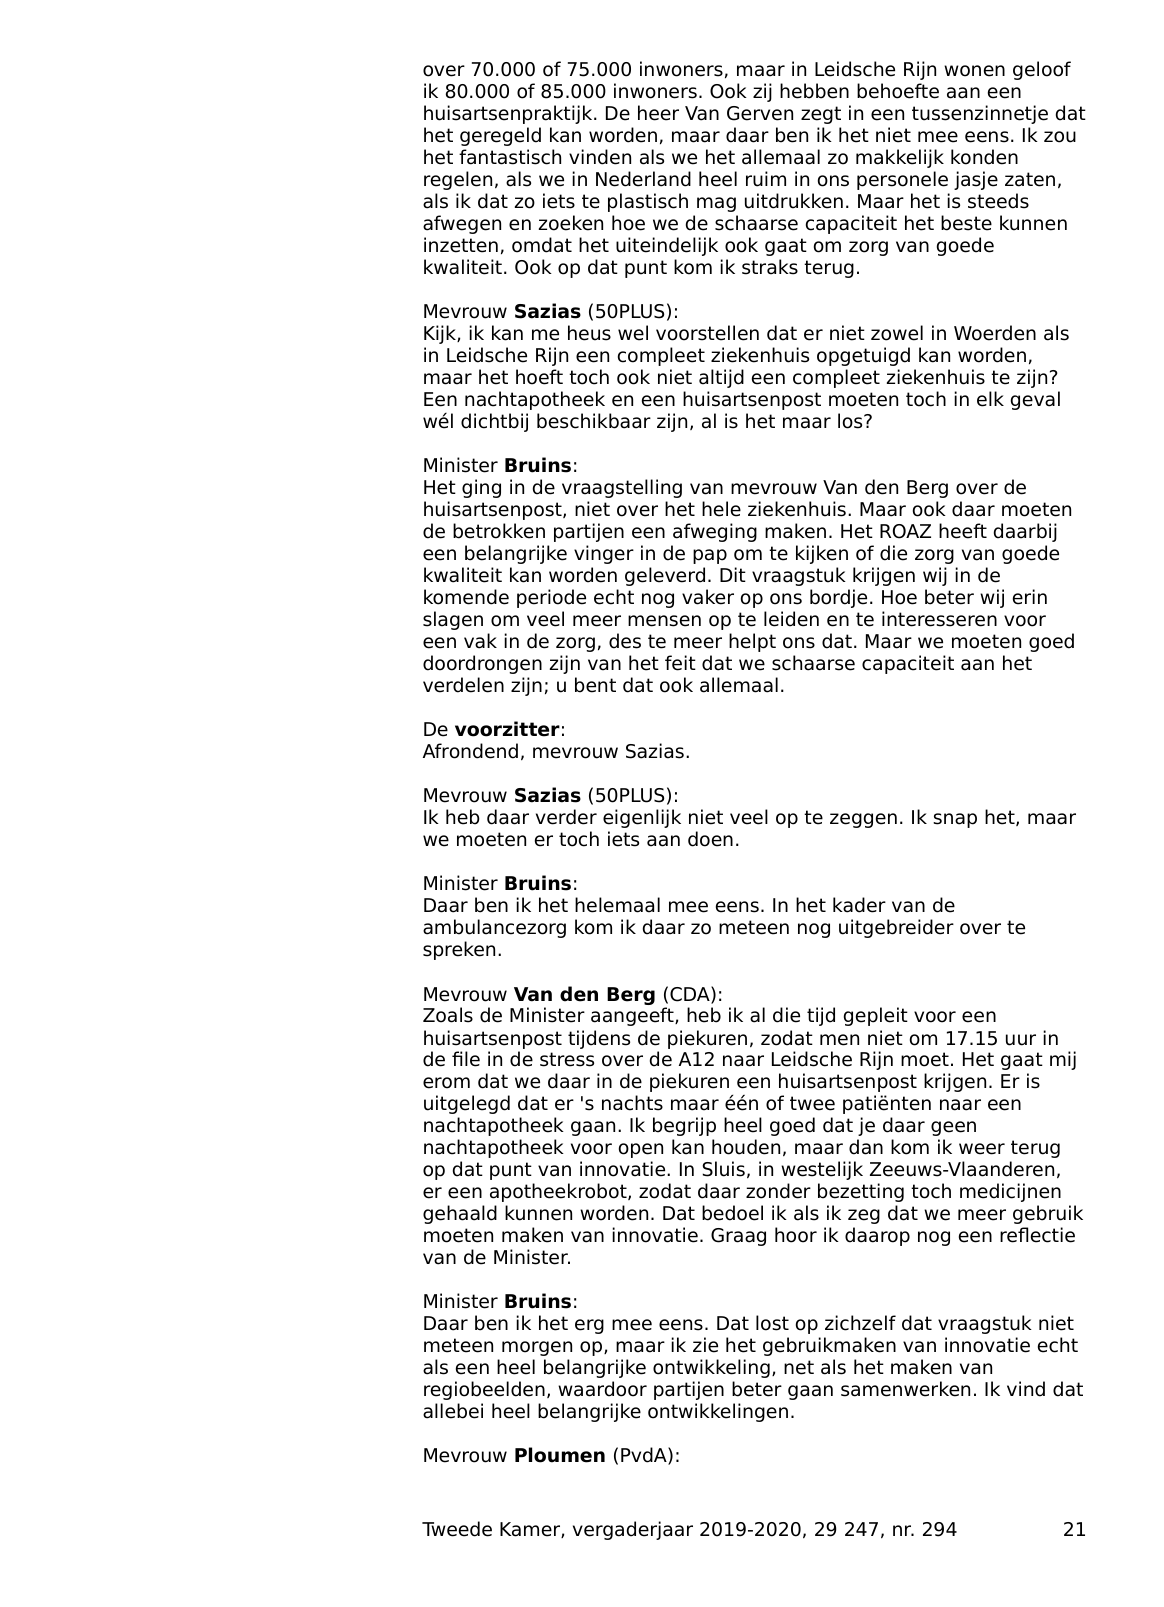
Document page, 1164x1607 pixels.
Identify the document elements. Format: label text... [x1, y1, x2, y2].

text Mevrouw Sazias (50PLUS): [422, 785, 1087, 807]
text Mevrouw Sazias (50PLUS): [422, 301, 1087, 323]
text Daar ben ik het helemaal mee eens. In het kader van de ambulancezorg kom ik daar zo meteen nog uitgebreider over te spreken. [422, 895, 1087, 961]
text Minister Bruins: [422, 873, 1087, 895]
text over 70.000 of 75.000 inwoners, maar in Leidsche Rijn wonen geloof ik 80.000 of 85.000 inwoners. Ook zij hebben behoefte aan een huisartsenpraktijk. De heer Van Gerven zegt in een tussenzinnetje dat het geregeld kan worden, maar daar ben ik het niet mee eens. Ik zou het fantastisch vinden als we het allemaal zo makkelijk konden regelen, als we in Nederland heel ruim in ons personele jasje zaten, als ik dat zo iets te plastisch mag uitdrukken. Maar het is steeds afwegen en zoeken hoe we de schaarse capaciteit het beste kunnen inzetten, omdat het uiteindelijk ook gaat om zorg van goede kwaliteit. Ook op dat punt kom ik straks terug. [422, 59, 1087, 279]
text Daar ben ik het erg mee eens. Dat lost op zichzelf dat vraagstuk niet meteen morgen op, maar ik zie het gebruikmaken van innovatie echt als een heel belangrijke ontwikkeling, net als het maken van regiobeelden, waardoor partijen beter gaan samenwerken. Ik vind dat allebei heel belangrijke ontwikkelingen. [422, 1313, 1087, 1423]
text Minister Bruins: [422, 1291, 1087, 1313]
text Mevrouw Van den Berg (CDA): [422, 983, 1087, 1005]
text Het ging in de vraagstelling van mevrouw Van den Berg over de huisartsenpost, niet over het hele ziekenhuis. Maar ook daar moeten de betrokken partijen een afweging maken. Het ROAZ heeft daarbij een belangrijke vinger in de pap om te kijken of die zorg van goede kwaliteit kan worden geleverd. Dit vraagstuk krijgen wij in de komende periode echt nog vaker op ons bordje. Hoe beter wij erin slagen om veel meer mensen op te leiden en te interesseren voor een vak in de zorg, des te meer helpt ons dat. Maar we moeten goed doordrongen zijn van het feit dat we schaarse capaciteit aan het verdelen zijn; u bent dat ook allemaal. [422, 477, 1087, 697]
text Afrondend, mevrouw Sazias. [422, 741, 1087, 763]
text Zoals de Minister aangeeft, heb ik al die tijd gepleit voor een huisartsenpost tijdens de piekuren, zodat men niet om 17.15 uur in de file in de stress over de A12 naar Leidsche Rijn moet. Het gaat mij erom dat we daar in de piekuren een huisartsenpost krijgen. Er is uitgelegd dat er 's nachts maar één of twee patiënten naar een nachtapotheek gaan. Ik begrijp heel goed dat je daar geen nachtapotheek voor open kan houden, maar dan kom ik weer terug op dat punt van innovatie. In Sluis, in westelijk Zeeuws-Vlaanderen, er een apotheekrobot, zodat daar zonder bezetting toch medicijnen gehaald kunnen worden. Dat bedoel ik als ik zeg dat we meer gebruik moeten maken van innovatie. Graag hoor ik daarop nog een reflectie van de Minister. [422, 1005, 1087, 1269]
text Minister Bruins: [422, 455, 1087, 477]
text Kijk, ik kan me heus wel voorstellen dat er niet zowel in Woerden als in Leidsche Rijn een compleet ziekenhuis opgetuigd kan worden, maar het hoeft toch ook niet altijd een compleet ziekenhuis te zijn? Een nachtapotheek en een huisartsenpost moeten toch in elk geval wél dichtbij beschikbaar zijn, al is het maar los? [422, 323, 1087, 433]
text Ik heb daar verder eigenlijk niet veel op te zeggen. Ik snap het, maar we moeten er toch iets aan doen. [422, 807, 1087, 851]
text De voorzitter: [422, 719, 1087, 741]
text Mevrouw Ploumen (PvdA): [422, 1445, 1087, 1467]
